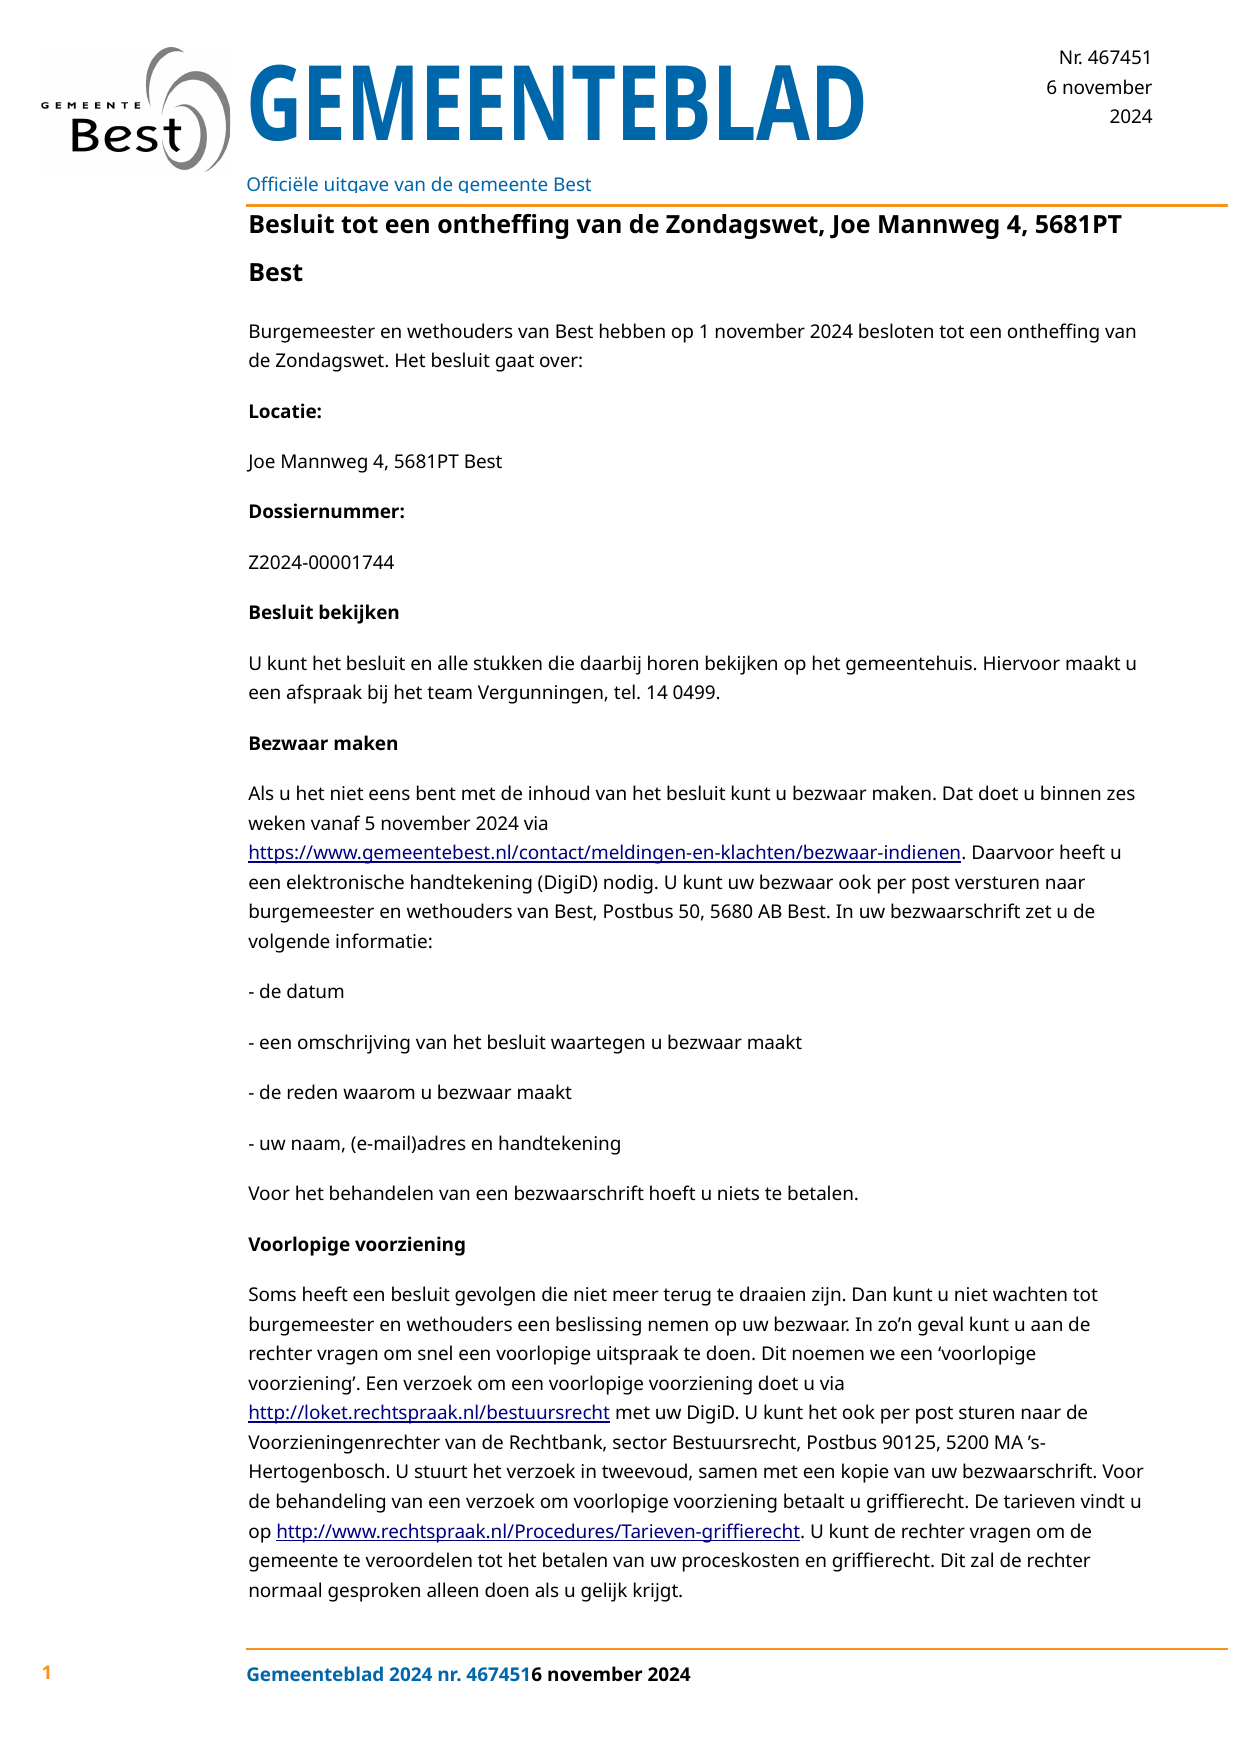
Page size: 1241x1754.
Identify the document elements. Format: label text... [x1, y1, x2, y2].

picture [41, 47, 231, 172]
text - de reden waarom u bezwaar maakt [248, 1079, 1152, 1105]
text Als u het niet eens bent met de inhoud van het besluit kunt u bezwaar maken. Dat doet u binnen zes weken vanaf 5 november 2024 via https://www.gemeentebest.nl/contact/meldingen-en-klachten/bezwaar-indienen. Daarvoor heeft u een elektronische handtekening (DigiD) nodig. U kunt uw bezwaar ook per post versturen naar burgemeester en wethouders van Best, Postbus 50, 5680 AB Best. In uw bezwaarschrift zet u de volgende informatie: [248, 780, 1152, 954]
text Locatie: [248, 398, 1152, 424]
text Soms heeft een besluit gevolgen die niet meer terug te draaien zijn. Dan kunt u niet wachten tot burgemeester en wethouders een beslissing nemen op uw bezwaar. In zo’n geval kunt u aan de rechter vragen om snel een voorlopige uitspraak te doen. Dit noemen we een ‘voorlopige voorziening’. Een verzoek om een voorlopige voorziening doet u via http://loket.rechtspraak.nl/bestuursrecht met uw DigiD. U kunt het ook per post sturen naar de Voorzieningenrechter van de Rechtbank, sector Bestuursrecht, Postbus 90125, 5200 MA ’s-Hertogenbosch. U stuurt het verzoek in tweevoud, samen met een kopie van uw bezwaarschrift. Voor de behandeling van een verzoek om voorlopige voorziening betaalt u griffierecht. De tarieven vindt u op http://www.rechtspraak.nl/Procedures/Tarieven-griffierecht. U kunt de rechter vragen om de gemeente te veroordelen tot het betalen van uw proceskosten en griffierecht. Dit zal de rechter normaal gesproken alleen doen als u gelijk krijgt. [248, 1281, 1152, 1603]
text - de datum [248, 979, 1152, 1004]
text - een omschrijving van het besluit waartegen u bezwaar maakt [248, 1029, 1152, 1055]
text Bezwaar maken [248, 730, 1152, 756]
text Z2024-00001744 [248, 549, 1152, 575]
text Voorlopige voorziening [248, 1231, 1152, 1257]
text Besluit bekijken [248, 599, 1152, 625]
text Voor het behandelen van een bezwaarschrift hoeft u niets te betalen. [248, 1180, 1152, 1206]
text - uw naam, (e-mail)adres en handtekening [248, 1130, 1152, 1156]
text Dossiernummer: [248, 499, 1152, 524]
text Besluit tot een ontheffing van de Zondagswet, Joe Mannweg 4, 5681PT Best [248, 207, 1152, 288]
text U kunt het besluit en alle stukken die daarbij horen bekijken op het gemeentehuis. Hiervoor maakt u een afspraak bij het team Vergunningen, tel. 14 0499. [248, 650, 1152, 705]
text Joe Mannweg 4, 5681PT Best [248, 448, 1152, 474]
text Burgemeester en wethouders van Best hebben op 1 november 2024 besloten tot een ontheffing van de Zondagswet. Het besluit gaat over: [248, 318, 1152, 373]
